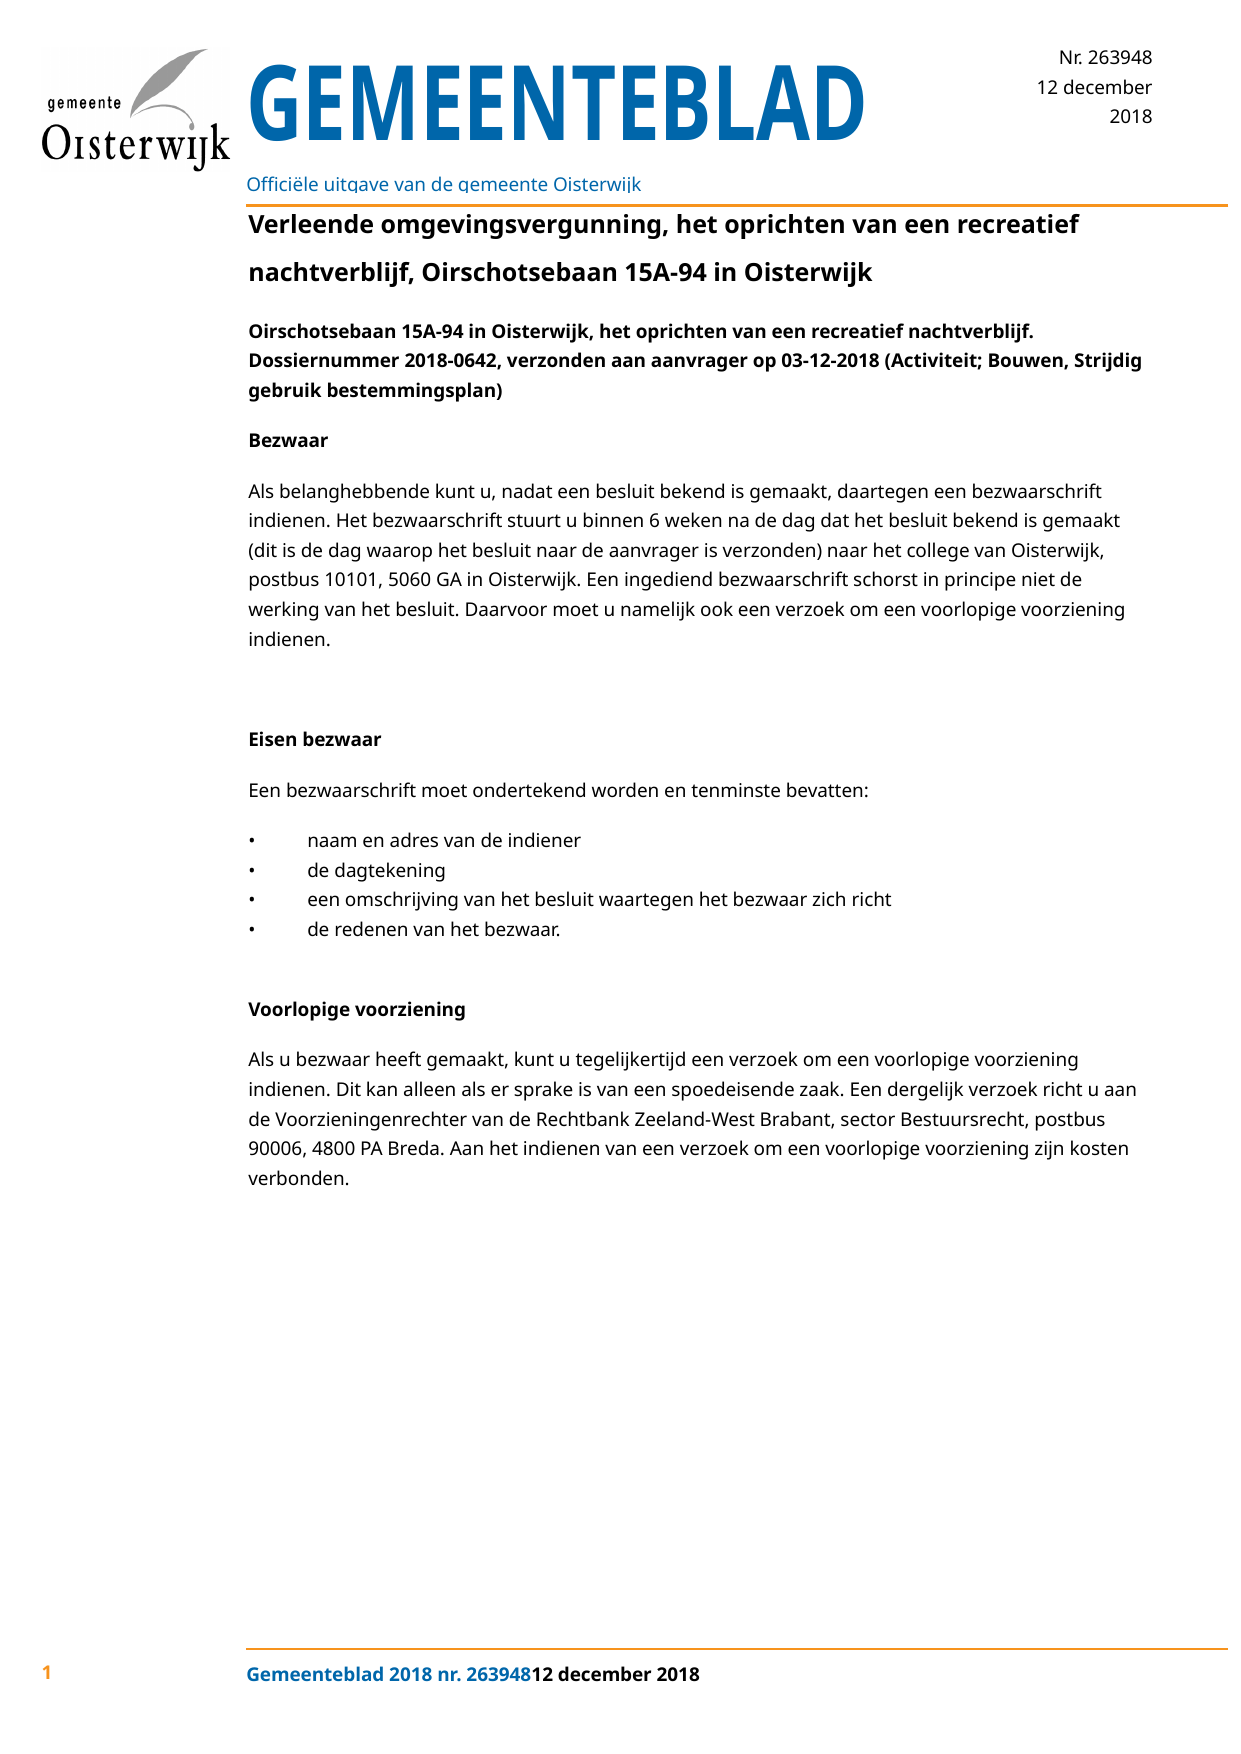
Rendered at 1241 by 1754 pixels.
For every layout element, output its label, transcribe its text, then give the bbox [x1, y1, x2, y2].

picture [41, 47, 231, 172]
list de dagtekening [248, 857, 1152, 883]
text Als belanghebbende kunt u, nadat een besluit bekend is gemaakt, daartegen een bezwaarschrift indienen. Het bezwaarschrift stuurt u binnen 6 weken na de dag dat het besluit bekend is gemaakt (dit is de dag waarop het besluit naar de aanvrager is verzonden) naar het college van Oisterwijk, postbus 10101, 5060 GA in Oisterwijk. Een ingediend bezwaarschrift schorst in principe niet de werking van het besluit. Daarvoor moet u namelijk ook een verzoek om een voorlopige voorziening indienen. [248, 478, 1152, 652]
text Bezwaar [248, 427, 1152, 453]
text Als u bezwaar heeft gemaakt, kunt u tegelijkertijd een verzoek om een voorlopige voorziening indienen. Dit kan alleen als er sprake is van een spoedeisende zaak. Een dergelijk verzoek richt u aan de Voorzieningenrechter van de Rechtbank Zeeland-West Brabant, sector Bestuursrecht, postbus 90006, 4800 PA Breda. Aan het indienen van een verzoek om een voorlopige voorziening zijn kosten verbonden. [248, 1047, 1152, 1191]
list een omschrijving van het besluit waartegen het bezwaar zich richt [248, 887, 1152, 912]
list naam en adres van de indiener [248, 827, 1152, 853]
text Oirschotsebaan 15A-94 in Oisterwijk, het oprichten van een recreatief nachtverblijf. Dossiernummer 2018-0642, verzonden aan aanvrager op 03-12-2018 (Activiteit; Bouwen, Strijdig gebruik bestemmingsplan) [248, 318, 1152, 403]
text Een bezwaarschrift moet ondertekend worden en tenminste bevatten: [248, 777, 1152, 803]
text Verleende omgevingsvergunning, het oprichten van een recreatief nachtverblijf, Oirschotsebaan 15A-94 in Oisterwijk [248, 207, 1152, 288]
list de redenen van het bezwaar. [248, 916, 1152, 942]
text Eisen bezwaar [248, 727, 1152, 752]
text Voorlopige voorziening [248, 996, 1152, 1022]
